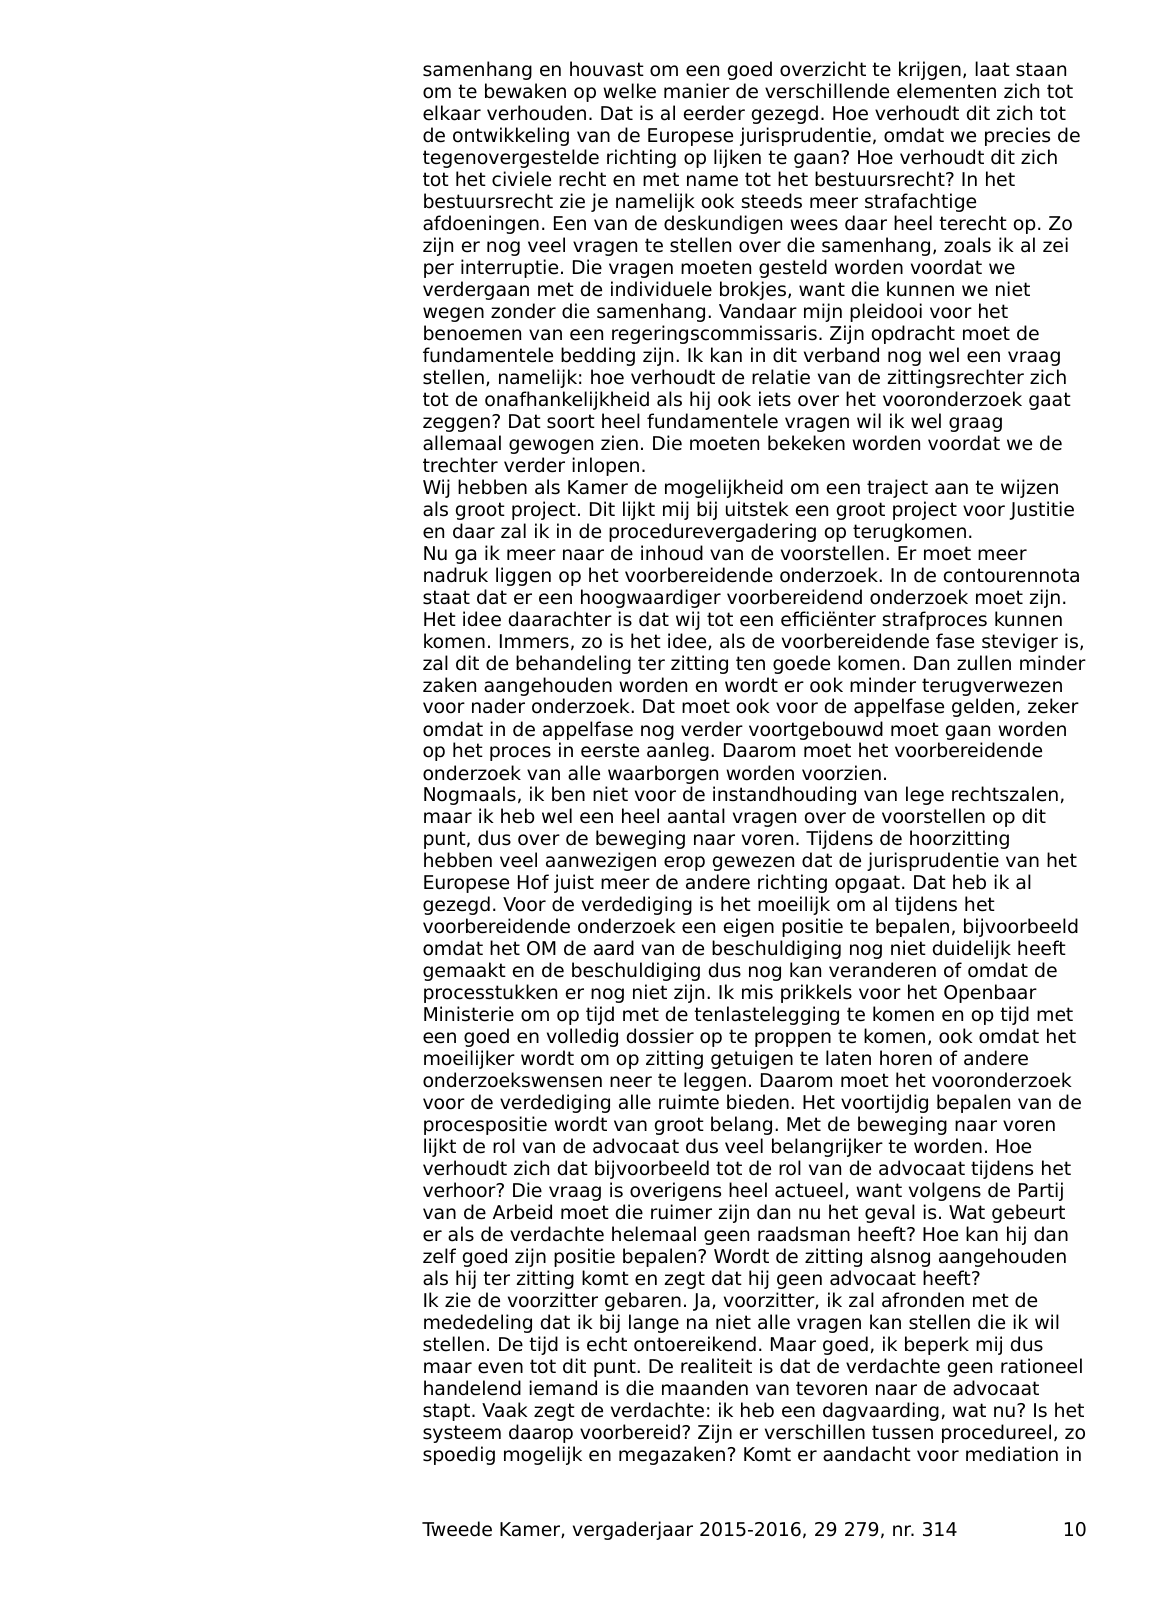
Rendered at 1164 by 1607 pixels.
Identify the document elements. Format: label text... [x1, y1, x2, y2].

text Nu ga ik meer naar de inhoud van de voorstellen. Er moet meer nadruk liggen op het voorbereidende onderzoek. In de contourennota staat dat er een hoogwaardiger voorbereidend onderzoek moet zijn. Het idee daarachter is dat wij tot een efficiënter strafproces kunnen komen. Immers, zo is het idee, als de voorbereidende fase steviger is, zal dit de behandeling ter zitting ten goede komen. Dan zullen minder zaken aangehouden worden en wordt er ook minder terugverwezen voor nader onderzoek. Dat moet ook voor de appelfase gelden, zeker omdat in de appelfase nog verder voortgebouwd moet gaan worden op het proces in eerste aanleg. Daarom moet het voorbereidende onderzoek van alle waarborgen worden voorzien. [422, 543, 1087, 784]
text Wij hebben als Kamer de mogelijkheid om een traject aan te wijzen als groot project. Dit lijkt mij bij uitstek een groot project voor Justitie en daar zal ik in de procedurevergadering op terugkomen. [422, 477, 1087, 543]
text Nogmaals, ik ben niet voor de instandhouding van lege rechtszalen, maar ik heb wel een heel aantal vragen over de voorstellen op dit punt, dus over de beweging naar voren. Tijdens de hoorzitting hebben veel aanwezigen erop gewezen dat de jurisprudentie van het Europese Hof juist meer de andere richting opgaat. Dat heb ik al gezegd. Voor de verdediging is het moeilijk om al tijdens het voorbereidende onderzoek een eigen positie te bepalen, bijvoorbeeld omdat het OM de aard van de beschuldiging nog niet duidelijk heeft gemaakt en de beschuldiging dus nog kan veranderen of omdat de processtukken er nog niet zijn. Ik mis prikkels voor het Openbaar Ministerie om op tijd met de tenlastelegging te komen en op tijd met een goed en volledig dossier op te proppen te komen, ook omdat het moeilijker wordt om op zitting getuigen te laten horen of andere onderzoekswensen neer te leggen. Daarom moet het vooronderzoek voor de verdediging alle ruimte bieden. Het voortijdig bepalen van de procespositie wordt van groot belang. Met de beweging naar voren lijkt de rol van de advocaat dus veel belangrijker te worden. Hoe verhoudt zich dat bijvoorbeeld tot de rol van de advocaat tijdens het verhoor? Die vraag is overigens heel actueel, want volgens de Partij van de Arbeid moet die ruimer zijn dan nu het geval is. Wat gebeurt er als de verdachte helemaal geen raadsman heeft? Hoe kan hij dan zelf goed zijn positie bepalen? Wordt de zitting alsnog aangehouden als hij ter zitting komt en zegt dat hij geen advocaat heeft? [422, 784, 1087, 1290]
text Ik zie de voorzitter gebaren. Ja, voorzitter, ik zal afronden met de mededeling dat ik bij lange na niet alle vragen kan stellen die ik wil stellen. De tijd is echt ontoereikend. Maar goed, ik beperk mij dus maar even tot dit punt. De realiteit is dat de verdachte geen rationeel handelend iemand is die maanden van tevoren naar de advocaat stapt. Vaak zegt de verdachte: ik heb een dagvaarding, wat nu? Is het systeem daarop voorbereid? Zijn er verschillen tussen procedureel, zo spoedig mogelijk en megazaken? Komt er aandacht voor mediation in [422, 1290, 1087, 1466]
text samenhang en houvast om een goed overzicht te krijgen, laat staan om te bewaken op welke manier de verschillende elementen zich tot elkaar verhouden. Dat is al eerder gezegd. Hoe verhoudt dit zich tot de ontwikkeling van de Europese jurisprudentie, omdat we precies de tegenovergestelde richting op lijken te gaan? Hoe verhoudt dit zich tot het civiele recht en met name tot het bestuursrecht? In het bestuursrecht zie je namelijk ook steeds meer strafachtige afdoeningen. Een van de deskundigen wees daar heel terecht op. Zo zijn er nog veel vragen te stellen over die samenhang, zoals ik al zei per interruptie. Die vragen moeten gesteld worden voordat we verdergaan met de individuele brokjes, want die kunnen we niet wegen zonder die samenhang. Vandaar mijn pleidooi voor het benoemen van een regeringscommissaris. Zijn opdracht moet de fundamentele bedding zijn. Ik kan in dit verband nog wel een vraag stellen, namelijk: hoe verhoudt de relatie van de zittingsrechter zich tot de onafhankelijkheid als hij ook iets over het vooronderzoek gaat zeggen? Dat soort heel fundamentele vragen wil ik wel graag allemaal gewogen zien. Die moeten bekeken worden voordat we de trechter verder inlopen. [422, 59, 1087, 477]
